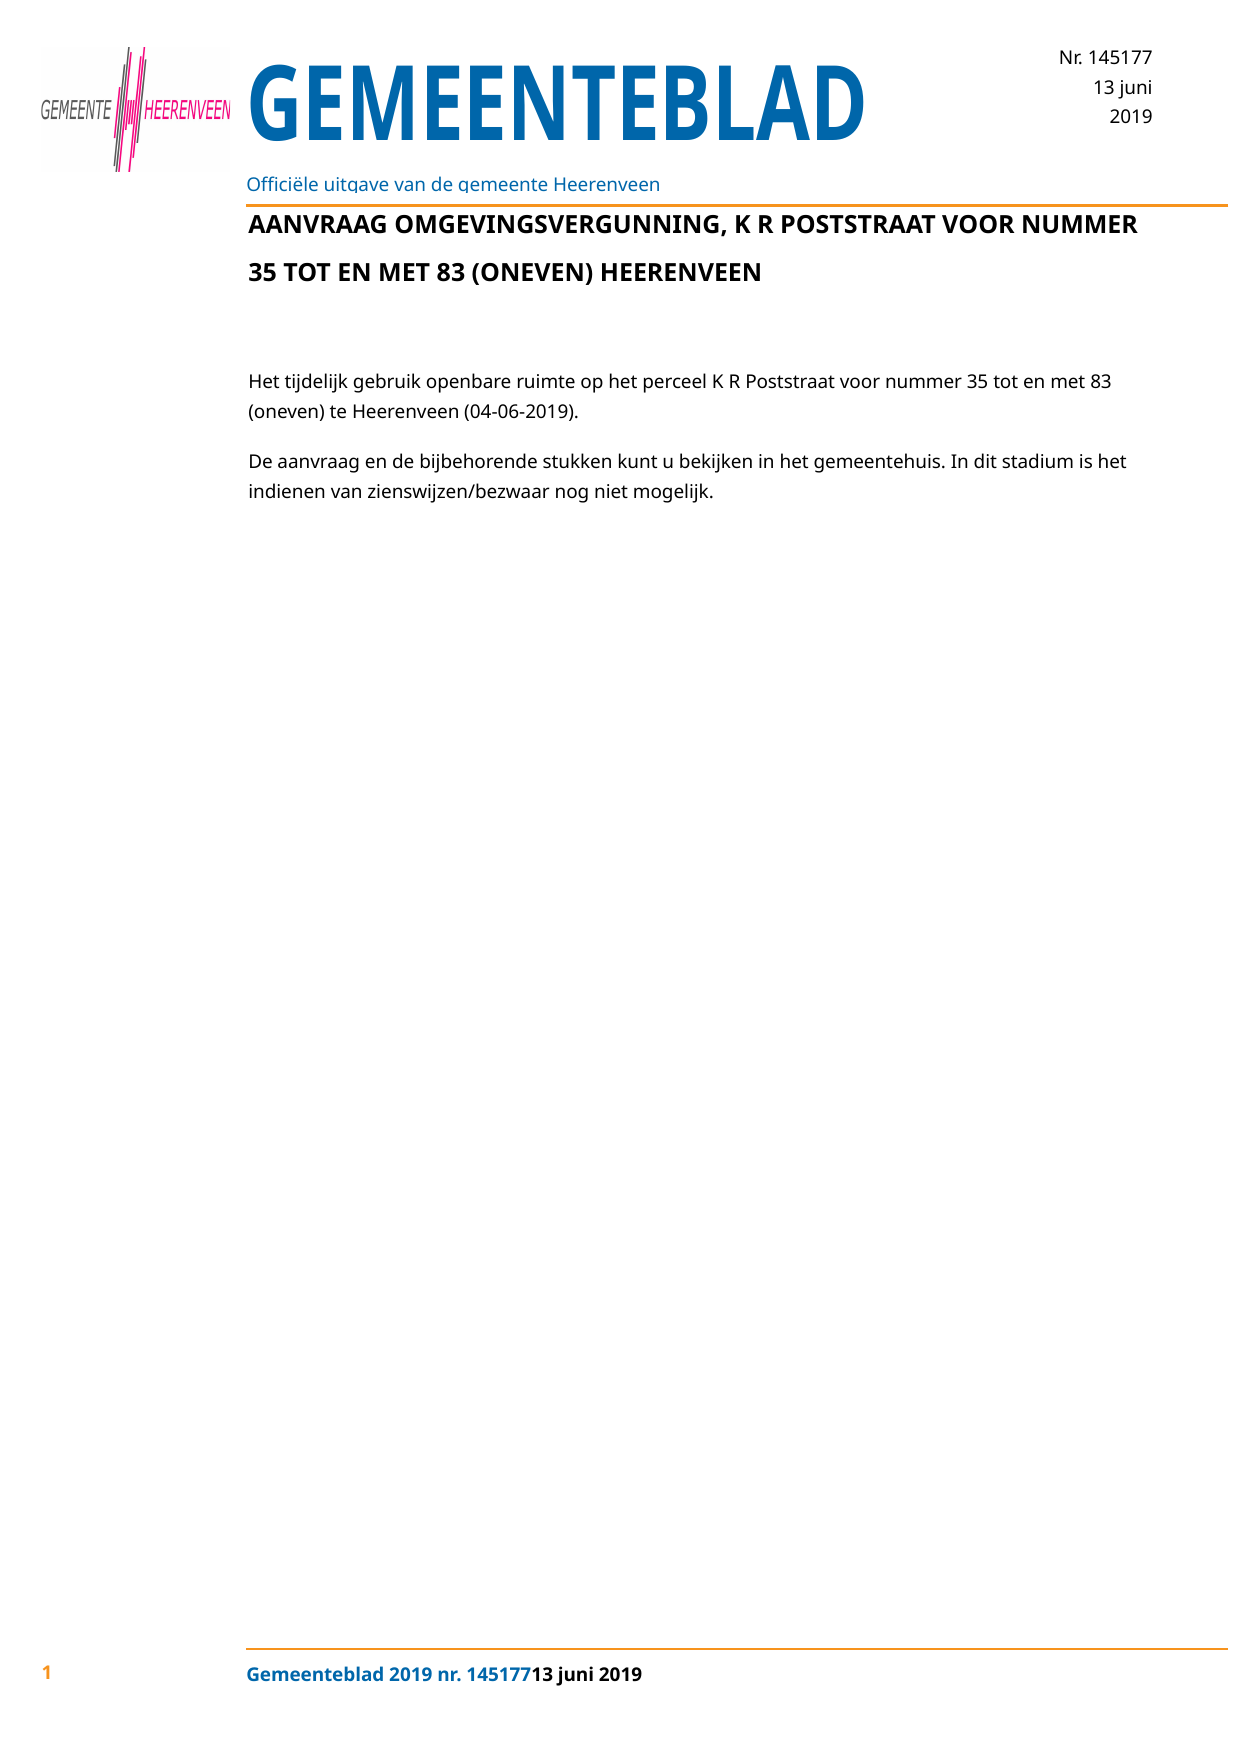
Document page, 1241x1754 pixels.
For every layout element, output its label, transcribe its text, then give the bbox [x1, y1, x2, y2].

text Het tijdelijk gebruik openbare ruimte op het perceel K R Poststraat voor nummer 35 tot en met 83 (oneven) te Heerenveen (04-06-2019). [248, 368, 1152, 424]
picture [41, 47, 231, 172]
text AANVRAAG OMGEVINGSVERGUNNING, K R POSTSTRAAT VOOR NUMMER 35 TOT EN MET 83 (ONEVEN) HEERENVEEN [248, 207, 1152, 288]
text De aanvraag en de bijbehorende stukken kunt u bekijken in het gemeentehuis. In dit stadium is het indienen van zienswijzen/bezwaar nog niet mogelijk. [248, 448, 1152, 504]
